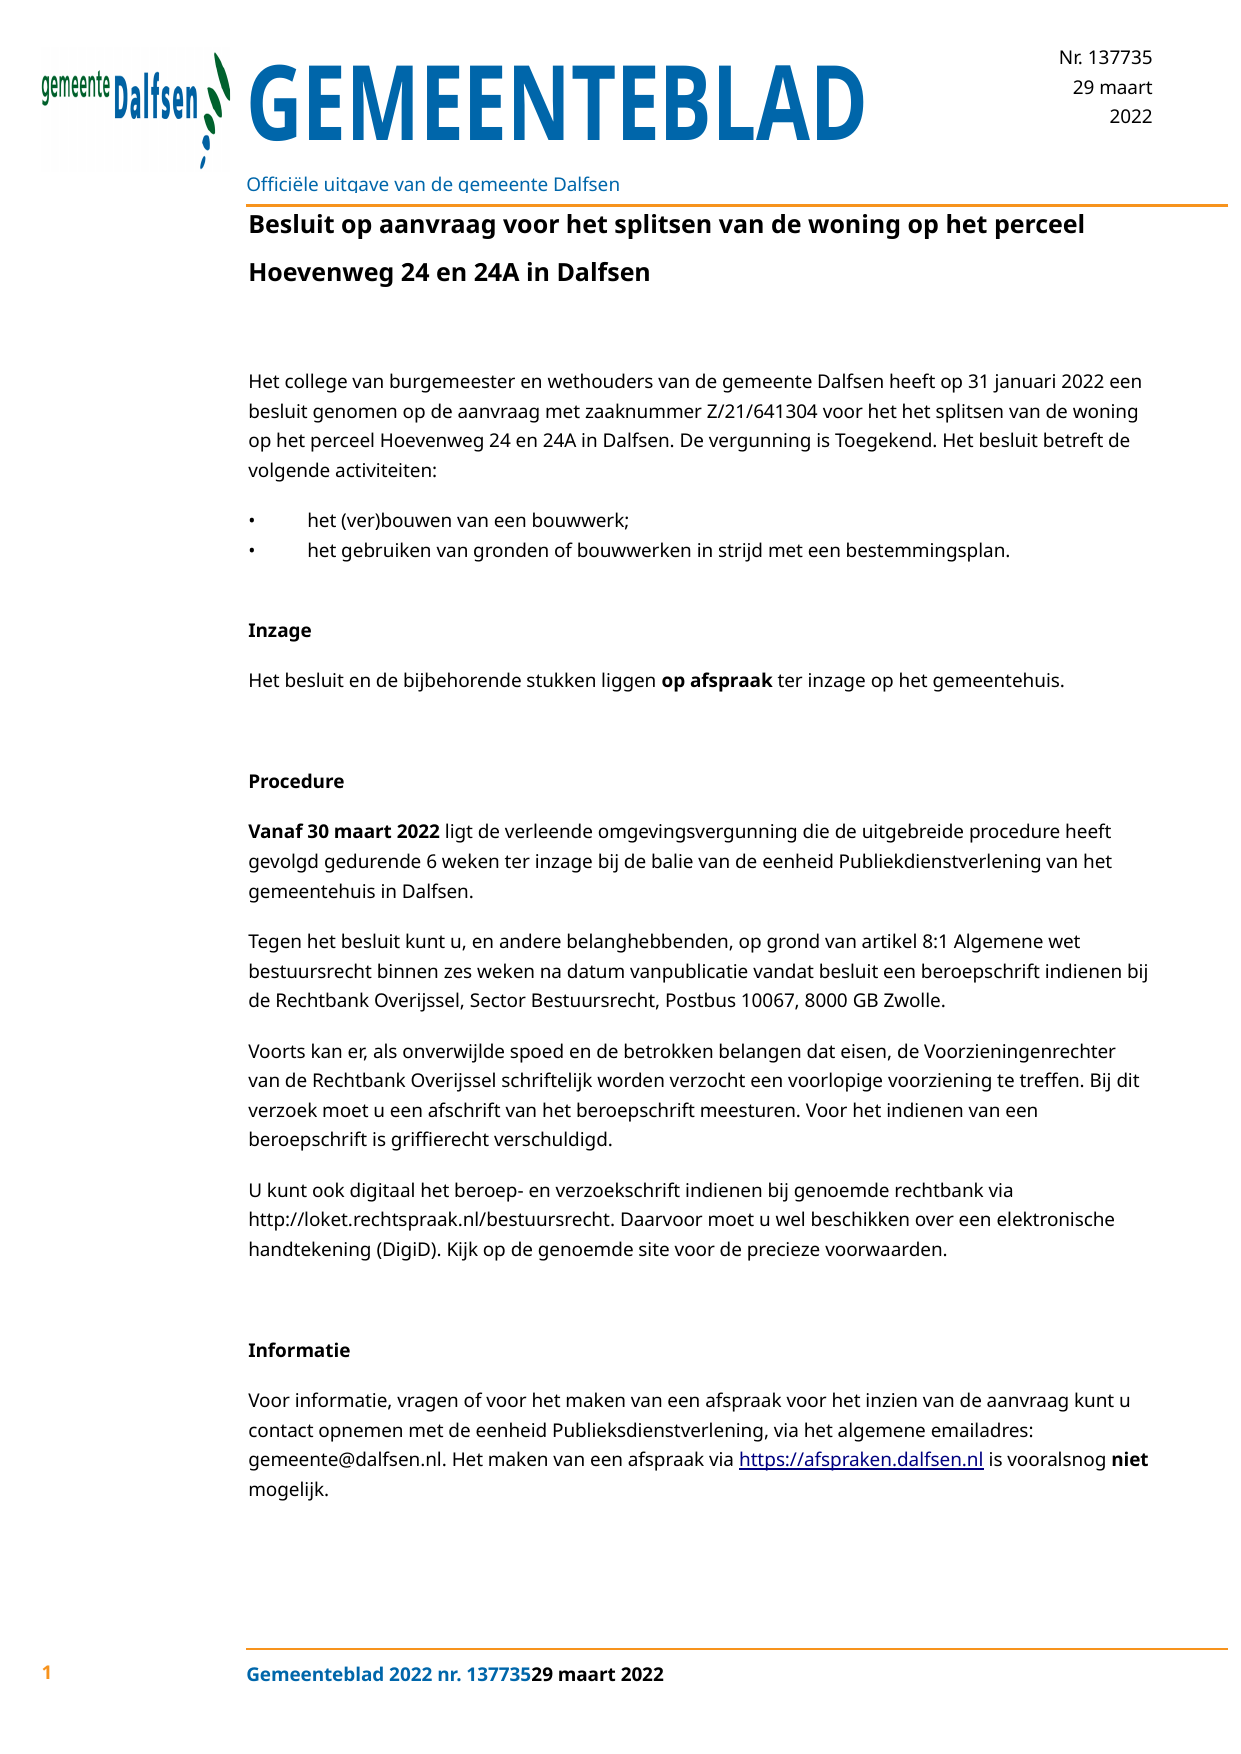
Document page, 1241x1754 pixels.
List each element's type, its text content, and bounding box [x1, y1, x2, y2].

text Vanaf 30 maart 2022 ligt de verleende omgevingsvergunning die de uitgebreide procedure heeft gevolgd gedurende 6 weken ter inzage bij de balie van de eenheid Publiekdienstverlening van het gemeentehuis in Dalfsen. [248, 819, 1152, 904]
text Het besluit en de bijbehorende stukken liggen op afspraak ter inzage op het gemeentehuis. [248, 667, 1152, 693]
list het gebruiken van gronden of bouwwerken in strijd met een bestemmingsplan. [248, 537, 1152, 563]
text U kunt ook digitaal het beroep- en verzoekschrift indienen bij genoemde rechtbank via http://loket.rechtspraak.nl/bestuursrecht. Daarvoor moet u wel beschikken over een elektronische handtekening (DigiD). Kijk op de genoemde site voor de precieze voorwaarden. [248, 1177, 1152, 1262]
text Besluit op aanvraag voor het splitsen van de woning op het perceel Hoevenweg 24 en 24A in Dalfsen [248, 207, 1152, 288]
text Inzage [248, 617, 1152, 643]
list het (ver)bouwen van een bouwwerk; [248, 507, 1152, 533]
text Procedure [248, 768, 1152, 794]
picture [41, 47, 231, 172]
text Tegen het besluit kunt u, en andere belanghebbenden, op grond van artikel 8:1 Algemene wet bestuursrecht binnen zes weken na datum vanpublicatie vandat besluit een beroepschrift indienen bij de Rechtbank Overijssel, Sector Bestuursrecht, Postbus 10067, 8000 GB Zwolle. [248, 928, 1152, 1013]
text Voor informatie, vragen of voor het maken van een afspraak voor het inzien van de aanvraag kunt u contact opnemen met de eenheid Publieksdienstverlening, via het algemene emailadres: gemeente@dalfsen.nl. Het maken van een afspraak via https://afspraken.dalfsen.nl is vooralsnog niet mogelijk. [248, 1387, 1152, 1502]
text Het college van burgemeester en wethouders van de gemeente Dalfsen heeft op 31 januari 2022 een besluit genomen op de aanvraag met zaaknummer Z/21/641304 voor het het splitsen van de woning op het perceel Hoevenweg 24 en 24A in Dalfsen. De vergunning is Toegekend. Het besluit betreft de volgende activiteiten: [248, 368, 1152, 483]
text Voorts kan er, als onverwijlde spoed en de betrokken belangen dat eisen, de Voorzieningenrechter van de Rechtbank Overijssel schriftelijk worden verzocht een voorlopige voorziening te treffen. Bij dit verzoek moet u een afschrift van het beroepschrift meesturen. Voor het indienen van een beroepschrift is griffierecht verschuldigd. [248, 1038, 1152, 1152]
text Informatie [248, 1337, 1152, 1363]
